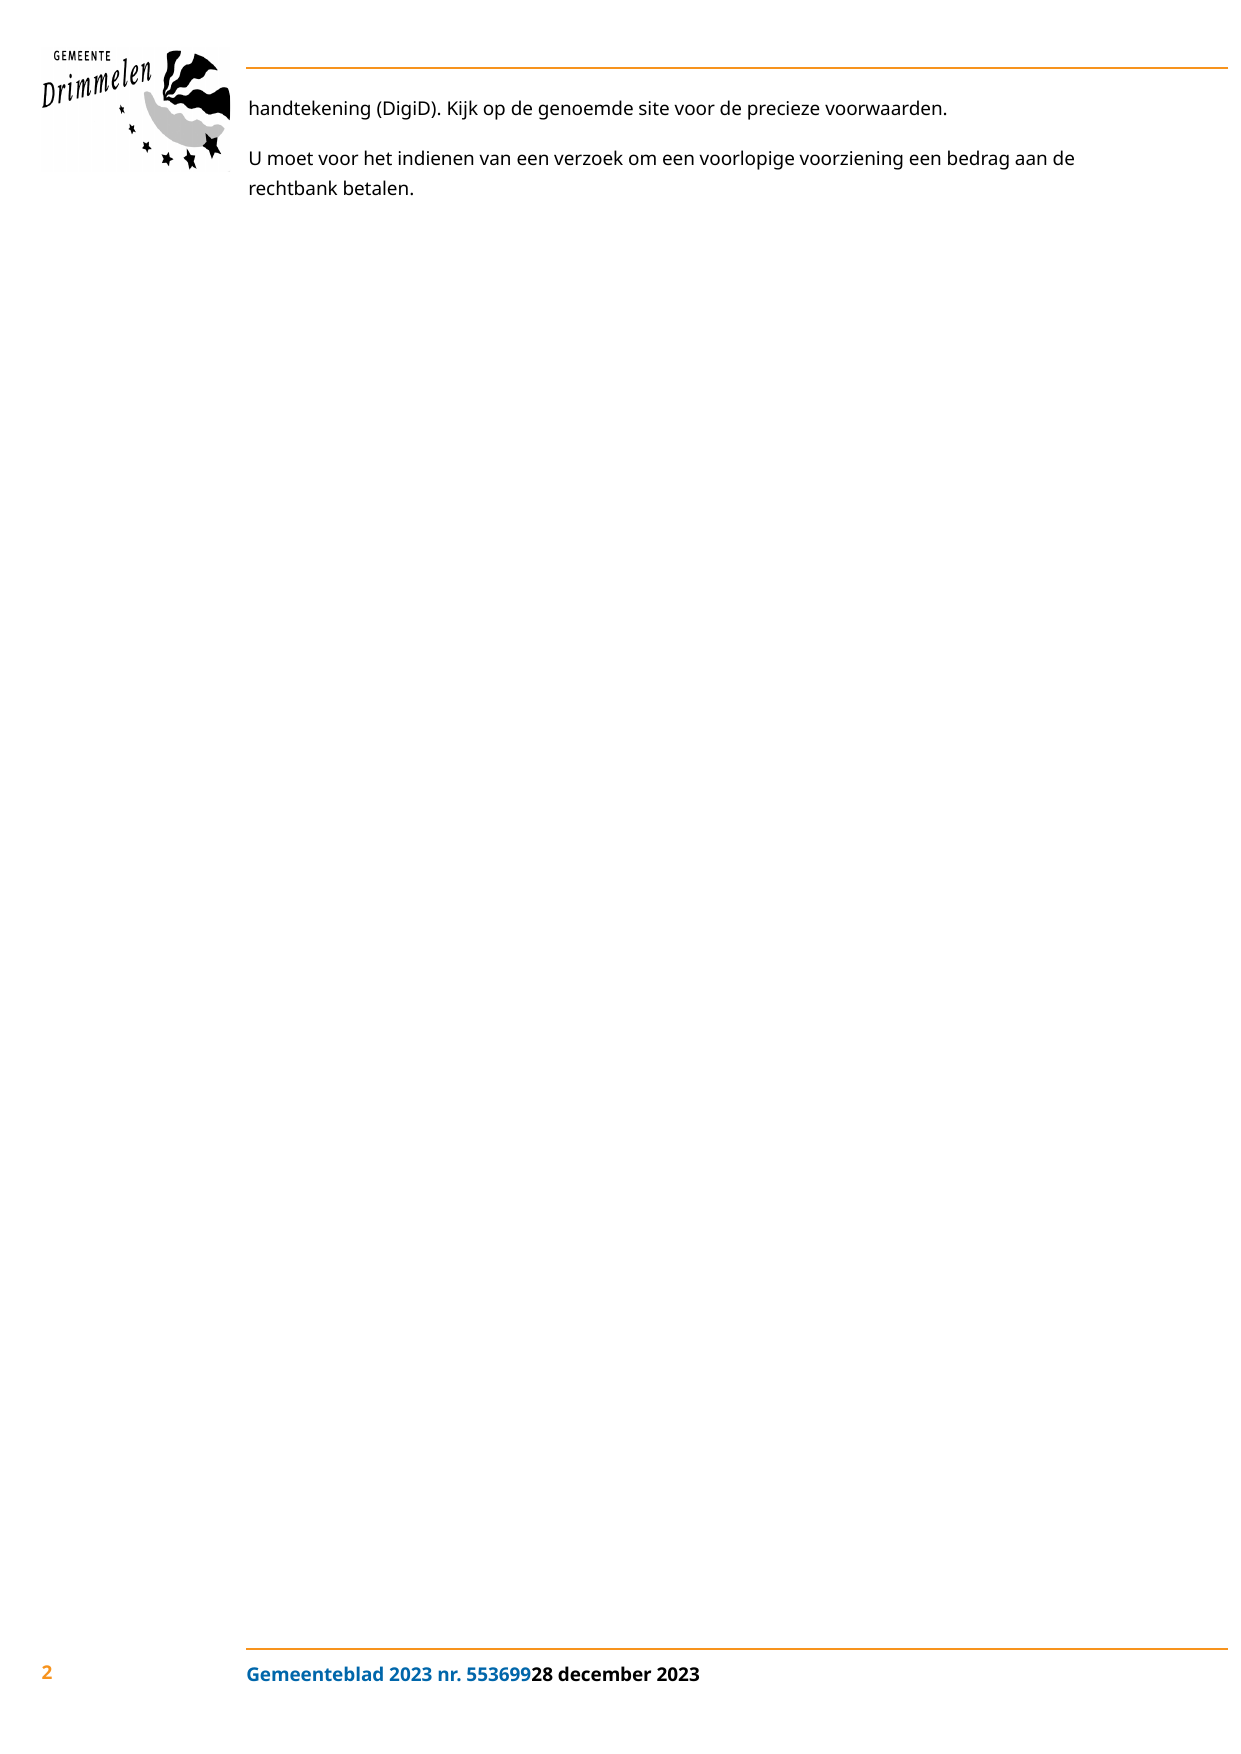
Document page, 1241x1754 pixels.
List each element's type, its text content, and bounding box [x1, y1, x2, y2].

text handtekening (DigiD). Kijk op de genoemde site voor de precieze voorwaarden. [248, 95, 1152, 121]
picture [41, 47, 231, 172]
text U moet voor het indienen van een verzoek om een voorlopige voorziening een bedrag aan de rechtbank betalen. [248, 145, 1152, 201]
